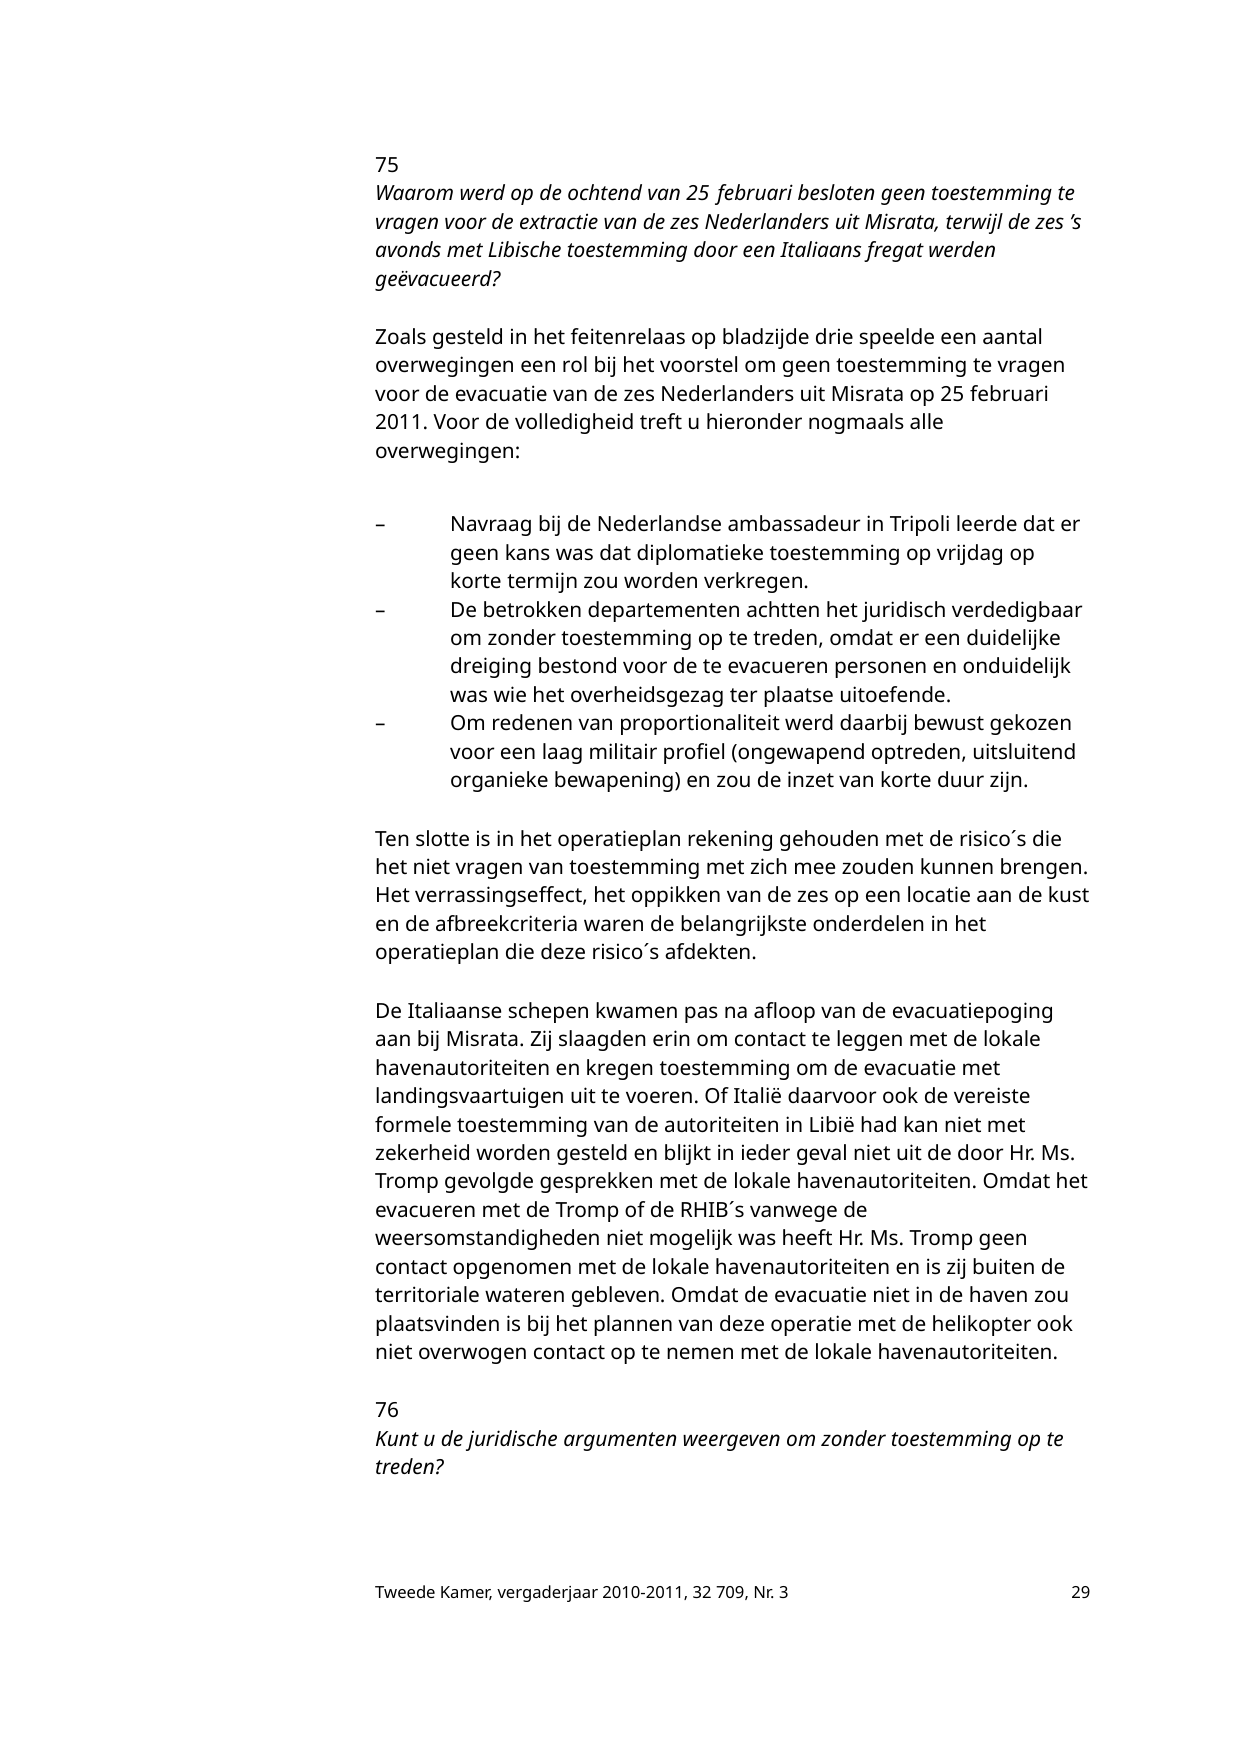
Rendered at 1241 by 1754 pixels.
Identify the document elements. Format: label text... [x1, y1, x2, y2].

text Kunt u de juridische argumenten weergeven om zonder toestemming op te treden? [375, 1424, 1090, 1481]
text Zoals gesteld in het feitenrelaas op bladzijde drie speelde een aantal overwegingen een rol bij het voorstel om geen toestemming te vragen voor de evacuatie van de zes Nederlanders uit Misrata op 25 februari 2011. Voor de volledigheid treft u hieronder nogmaals alle overwegingen: [375, 322, 1090, 464]
text De Italiaanse schepen kwamen pas na afloop van de evacuatiepoging aan bij Misrata. Zij slaagden erin om contact te leggen met de lokale havenautoriteiten en kregen toestemming om de evacuatie met landingsvaartuigen uit te voeren. Of Italië daarvoor ook de vereiste formele toestemming van de autoriteiten in Libië had kan niet met zekerheid worden gesteld en blijkt in ieder geval niet uit de door Hr. Ms. Tromp gevolgde gesprekken met de lokale havenautoriteiten. Omdat het evacueren met de Tromp of de RHIB´s vanwege de weersomstandigheden niet mogelijk was heeft Hr. Ms. Tromp geen contact opgenomen met de lokale havenautoriteiten en is zij buiten de territoriale wateren gebleven. Omdat de evacuatie niet in de haven zou plaatsvinden is bij het plannen van deze operatie met de helikopter ook niet overwogen contact op te nemen met de lokale havenautoriteiten. [375, 996, 1090, 1366]
text Waarom werd op de ochtend van 25 februari besloten geen toestemming te vragen voor de extractie van de zes Nederlanders uit Misrata, terwijl de zes ’s avonds met Libische toestemming door een Italiaans fregat werden geëvacueerd? [375, 178, 1090, 292]
text 76 [375, 1396, 1090, 1424]
text 75 [375, 150, 1090, 178]
text Ten slotte is in het operatieplan rekening gehouden met de risico´s die het niet vragen van toestemming met zich mee zouden kunnen brengen. Het verrassingseffect, het oppikken van de zes op een locatie aan de kust en de afbreekcriteria waren de belangrijkste onderdelen in het operatieplan die deze risico´s afdekten. [375, 824, 1090, 966]
list De betrokken departementen achtten het juridisch verdedigbaar om zonder toestemming op te treden, omdat er een duidelijke dreiging bestond voor de te evacueren personen en onduidelijk was wie het overheidsgezag ter plaatse uitoefende. [375, 595, 1090, 708]
list Om redenen van proportionaliteit werd daarbij bewust gekozen voor een laag militair profiel (ongewapend optreden, uitsluitend organieke bewapening) en zou de inzet van korte duur zijn. [375, 708, 1090, 794]
list Navraag bij de Nederlandse ambassadeur in Tripoli leerde dat er geen kans was dat diplomatieke toestemming op vrijdag op korte termijn zou worden verkregen. [375, 509, 1090, 595]
